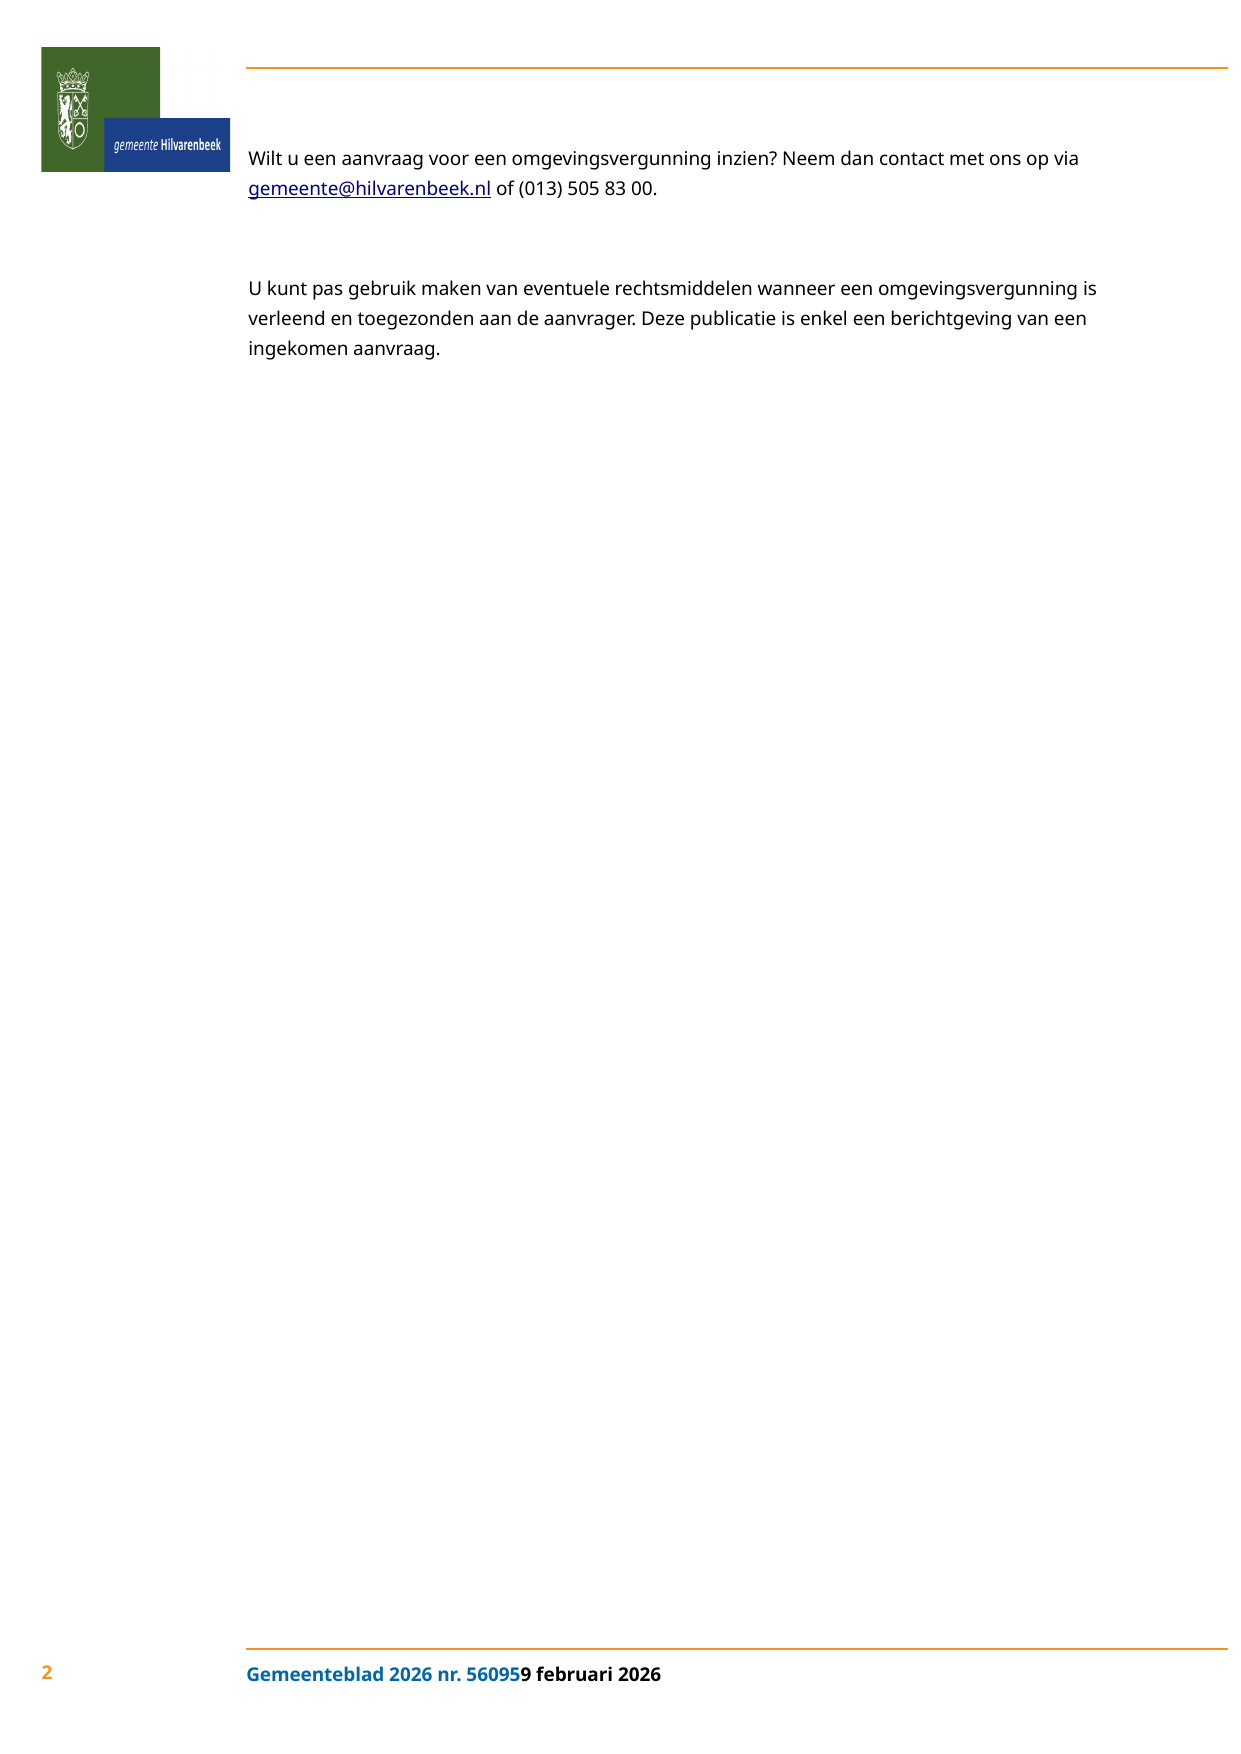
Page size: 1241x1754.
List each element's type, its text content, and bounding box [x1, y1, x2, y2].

text Wilt u een aanvraag voor een omgevingsvergunning inzien? Neem dan contact met ons op via gemeente@hilvarenbeek.nl of (013) 505 83 00. [248, 145, 1152, 201]
picture [41, 47, 231, 172]
text U kunt pas gebruik maken van eventuele rechtsmiddelen wanneer een omgevingsvergunning is verleend en toegezonden aan de aanvrager. Deze publicatie is enkel een berichtgeving van een ingekomen aanvraag. [248, 276, 1152, 361]
